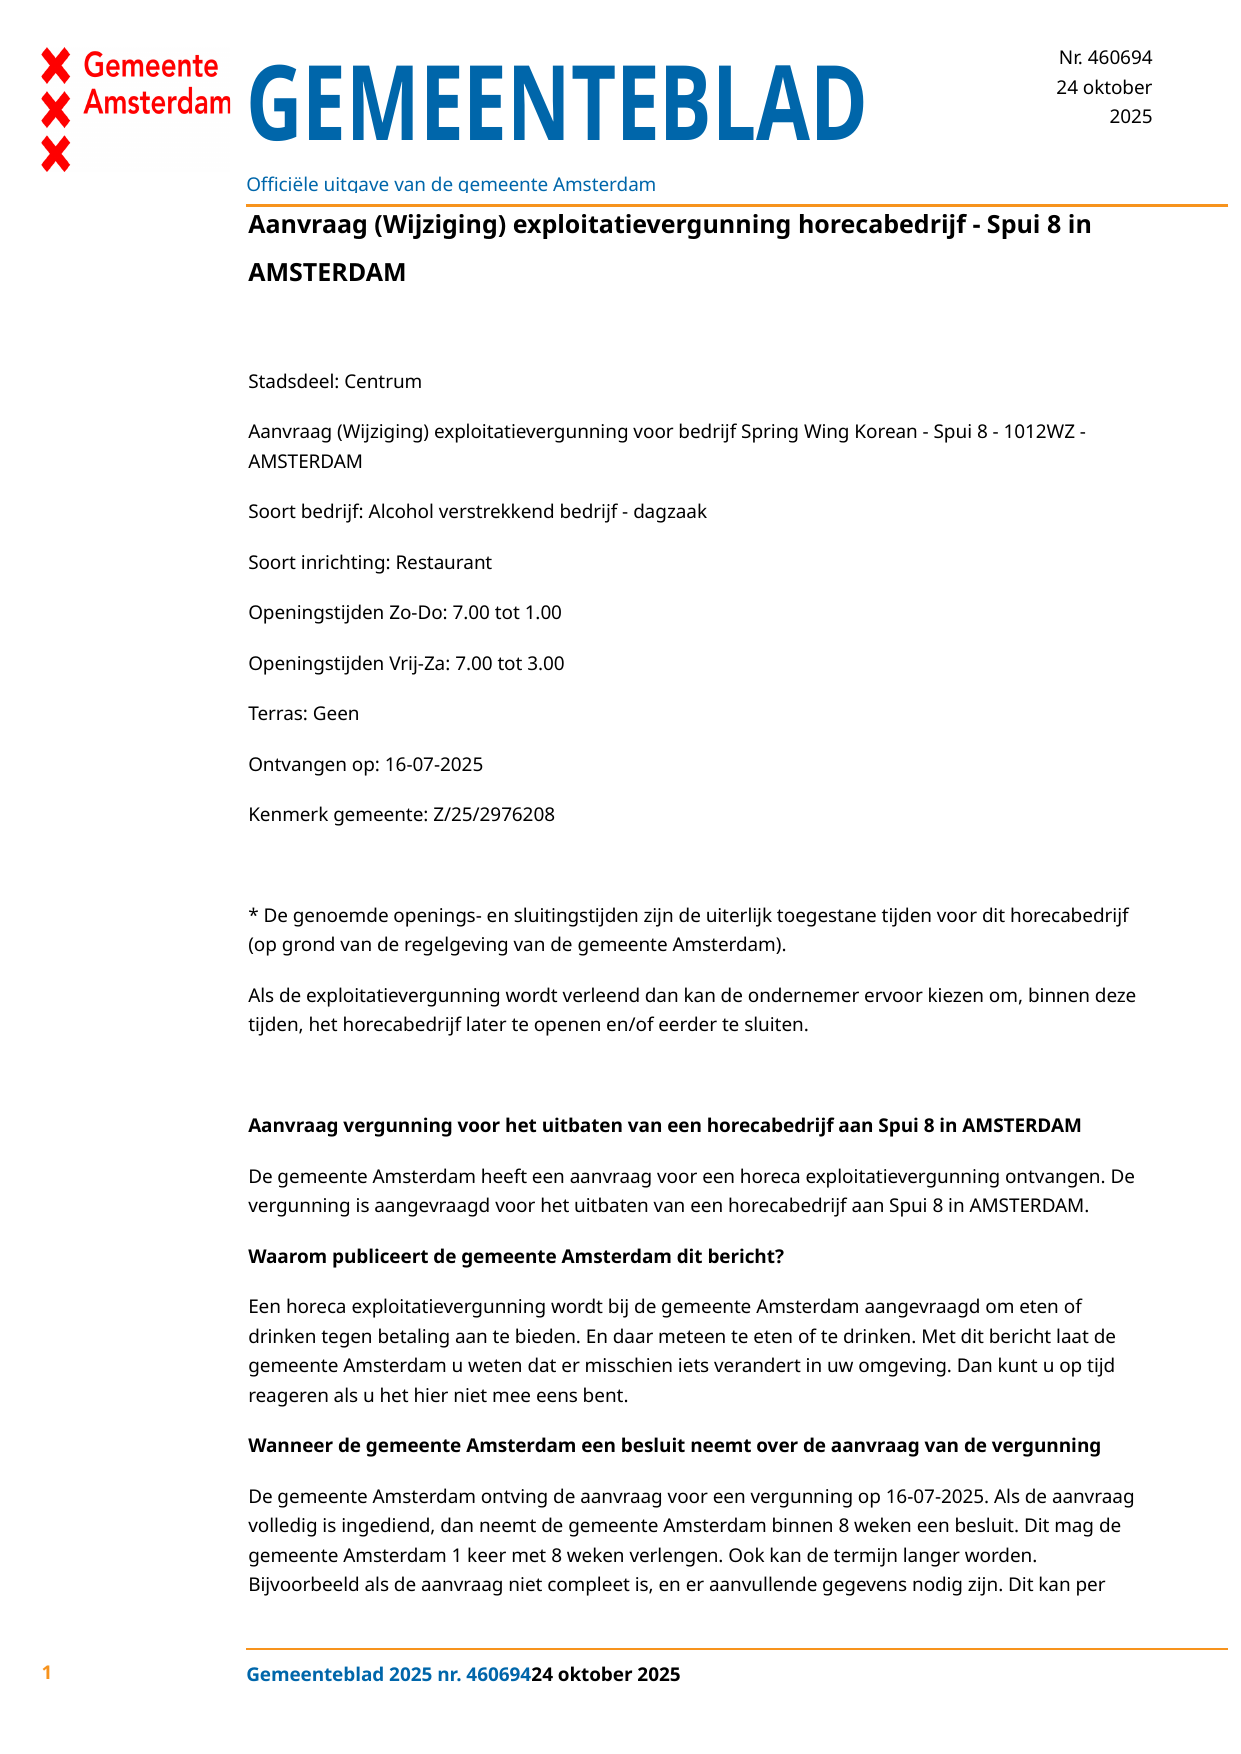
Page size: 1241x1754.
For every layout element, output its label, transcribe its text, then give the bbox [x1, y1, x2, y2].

text Aanvraag vergunning voor het uitbaten van een horecabedrijf aan Spui 8 in AMSTERDAM [248, 1112, 1152, 1138]
text Aanvraag (Wijziging) exploitatievergunning voor bedrijf Spring Wing Korean - Spui 8 - 1012WZ - AMSTERDAM [248, 419, 1152, 474]
text Wanneer de gemeente Amsterdam een besluit neemt over de aanvraag van de vergunning [248, 1432, 1152, 1458]
text Waarom publiceert de gemeente Amsterdam dit bericht? [248, 1243, 1152, 1269]
text Stadsdeel: Centrum [248, 368, 1152, 394]
text Ontvangen op: 16-07-2025 [248, 751, 1152, 777]
text De gemeente Amsterdam ontving de aanvraag voor een vergunning op 16-07-2025. Als de aanvraag volledig is ingediend, dan neemt de gemeente Amsterdam binnen 8 weken een besluit. Dit mag de gemeente Amsterdam 1 keer met 8 weken verlengen. Ook kan de termijn langer worden. Bijvoorbeeld als de aanvraag niet compleet is, en er aanvullende gegevens nodig zijn. Dit kan per [248, 1483, 1152, 1597]
text Kenmerk gemeente: Z/25/2976208 [248, 801, 1152, 827]
text De gemeente Amsterdam heeft een aanvraag voor een horeca exploitatievergunning ontvangen. De vergunning is aangevraagd voor het uitbaten van een horecabedrijf aan Spui 8 in AMSTERDAM. [248, 1163, 1152, 1218]
text Aanvraag (Wijziging) exploitatievergunning horecabedrijf - Spui 8 in AMSTERDAM [248, 207, 1152, 288]
picture [41, 47, 231, 172]
text * De genoemde openings- en sluitingstijden zijn de uiterlijk toegestane tijden voor dit horecabedrijf (op grond van de regelgeving van de gemeente Amsterdam). [248, 902, 1152, 957]
text Een horeca exploitatievergunning wordt bij de gemeente Amsterdam aangevraagd om eten of drinken tegen betaling aan te bieden. En daar meteen te eten of te drinken. Met dit bericht laat de gemeente Amsterdam u weten dat er misschien iets verandert in uw omgeving. Dan kunt u op tijd reageren als u het hier niet mee eens bent. [248, 1293, 1152, 1408]
text Soort inrichting: Restaurant [248, 549, 1152, 575]
text Terras: Geen [248, 700, 1152, 726]
text Soort bedrijf: Alcohol verstrekkend bedrijf - dagzaak [248, 499, 1152, 524]
text Openingstijden Zo-Do: 7.00 tot 1.00 [248, 599, 1152, 625]
text Als de exploitatievergunning wordt verleend dan kan de ondernemer ervoor kiezen om, binnen deze tijden, het horecabedrijf later te openen en/of eerder te sluiten. [248, 982, 1152, 1037]
text Openingstijden Vrij-Za: 7.00 tot 3.00 [248, 650, 1152, 676]
